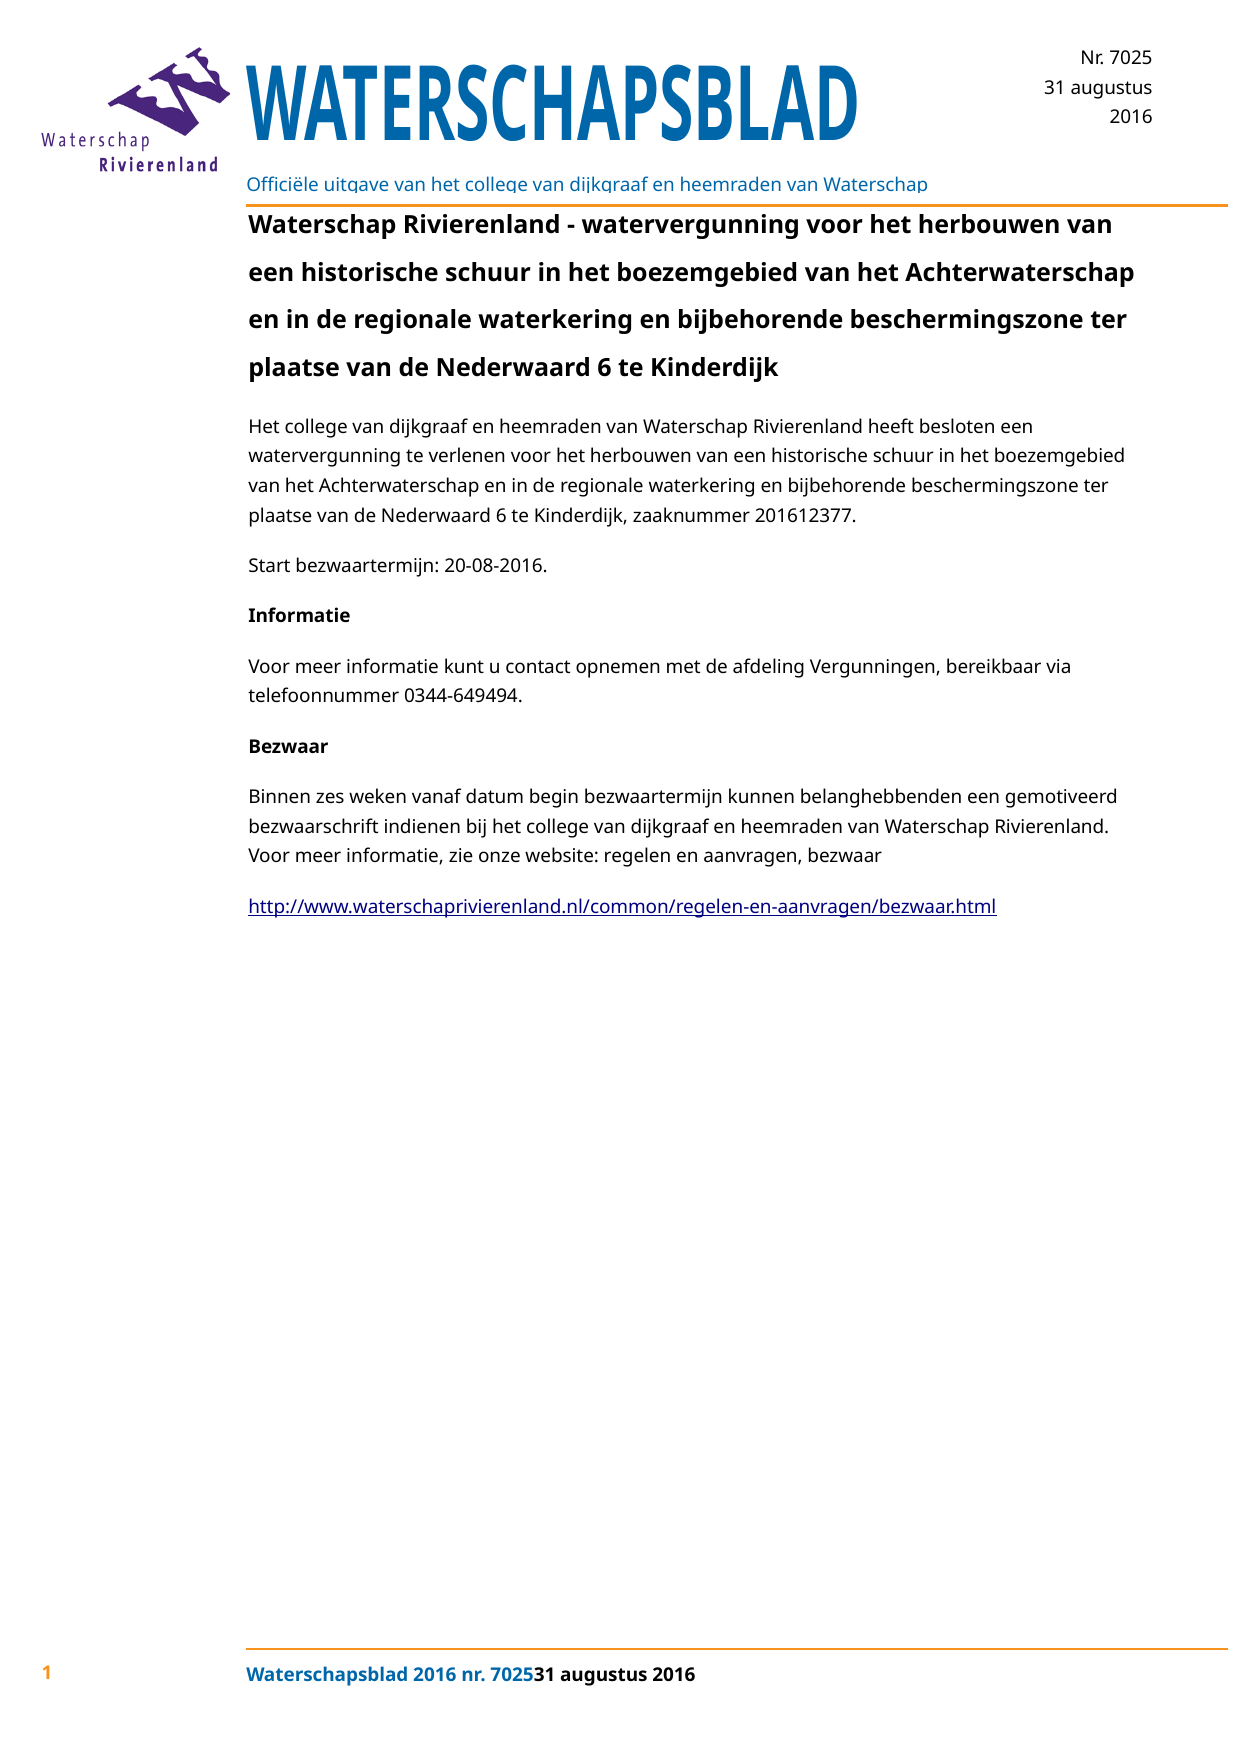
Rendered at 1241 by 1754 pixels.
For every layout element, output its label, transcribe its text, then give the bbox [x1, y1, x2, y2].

text Bezwaar [248, 733, 1152, 759]
text http://www.waterschaprivierenland.nl/common/regelen-en-aanvragen/bezwaar.html [248, 893, 1152, 919]
text Het college van dijkgraaf en heemraden van Waterschap Rivierenland heeft besloten een watervergunning te verlenen voor het herbouwen van een historische schuur in het boezemgebied van het Achterwaterschap en in de regionale waterkering en bijbehorende beschermingszone ter plaatse van de Nederwaard 6 te Kinderdijk, zaaknummer 201612377. [248, 413, 1152, 528]
text Start bezwaartermijn: 20-08-2016. [248, 552, 1152, 578]
text Voor meer informatie kunt u contact opnemen met de afdeling Vergunningen, bereikbaar via telefoonnummer 0344-649494. [248, 653, 1152, 708]
text Waterschap Rivierenland - watervergunning voor het herbouwen van een historische schuur in het boezemgebied van het Achterwaterschap en in de regionale waterkering en bijbehorende beschermingszone ter plaatse van de Nederwaard 6 te Kinderdijk [248, 207, 1152, 384]
picture [41, 47, 231, 172]
text Binnen zes weken vanaf datum begin bezwaartermijn kunnen belanghebbenden een gemotiveerd bezwaarschrift indienen bij het college van dijkgraaf en heemraden van Waterschap Rivierenland. Voor meer informatie, zie onze website: regelen en aanvragen, bezwaar [248, 783, 1152, 868]
text Informatie [248, 603, 1152, 628]
